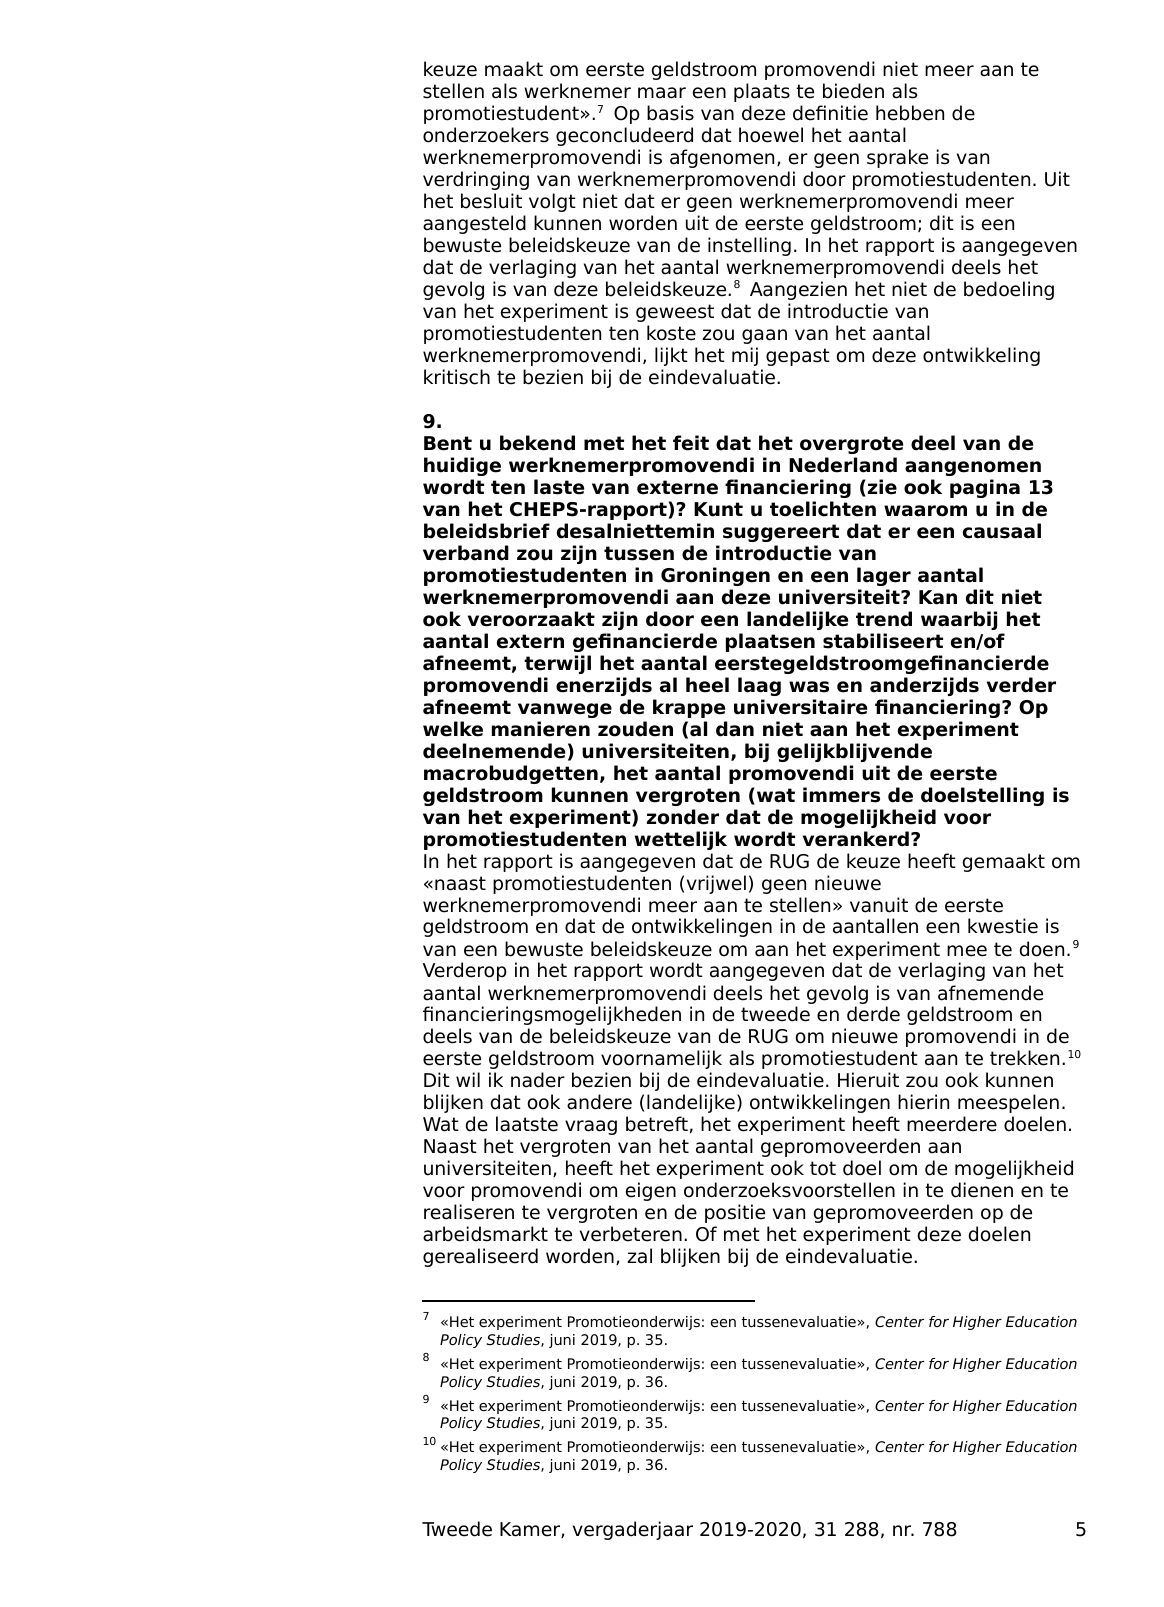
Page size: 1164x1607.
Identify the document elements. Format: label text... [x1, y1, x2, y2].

text keuze maakt om eerste geldstroom promovendi niet meer aan te stellen als werknemer maar een plaats te bieden als promotiestudent». Op basis van deze definitie hebben de onderzoekers geconcludeerd dat hoewel het aantal werknemerpromovendi is afgenomen, er geen sprake is van verdringing van werknemerpromovendi door promotiestudenten. Uit het besluit volgt niet dat er geen werknemerpromovendi meer aangesteld kunnen worden uit de eerste geldstroom; dit is een bewuste beleidskeuze van de instelling. In het rapport is aangegeven dat de verlaging van het aantal werknemerpromovendi deels het gevolg is van deze beleidskeuze. Aangezien het niet de bedoeling van het experiment is geweest dat de introductie van promotiestudenten ten koste zou gaan van het aantal werknemerpromovendi, lijkt het mij gepast om deze ontwikkeling kritisch te bezien bij de eindevaluatie. [422, 59, 1087, 389]
text Bent u bekend met het feit dat het overgrote deel van de huidige werknemerpromovendi in Nederland aangenomen wordt ten laste van externe financiering (zie ook pagina 13 van het CHEPS-rapport)? Kunt u toelichten waarom u in de beleidsbrief desalniettemin suggereert dat er een causaal verband zou zijn tussen de introductie van promotiestudenten in Groningen en een lager aantal werknemerpromovendi aan deze universiteit? Kan dit niet ook veroorzaakt zijn door een landelijke trend waarbij het aantal extern gefinancierde plaatsen stabiliseert en/of afneemt, terwijl het aantal eerstegeldstroomgefinancierde promovendi enerzijds al heel laag was en anderzijds verder afneemt vanwege de krappe universitaire financiering? Op welke manieren zouden (al dan niet aan het experiment deelnemende) universiteiten, bij gelijkblijvende macrobudgetten, het aantal promovendi uit de eerste geldstroom kunnen vergroten (wat immers de doelstelling is van het experiment) zonder dat de mogelijkheid voor promotiestudenten wettelijk wordt verankerd? [422, 433, 1087, 851]
text «Het experiment Promotieonderwijs: een tussenevaluatie», Center for Higher Education Policy Studies, juni 2019, p. 36. [422, 1435, 1087, 1474]
text «Het experiment Promotieonderwijs: een tussenevaluatie», Center for Higher Education Policy Studies, juni 2019, p. 36. [422, 1352, 1087, 1391]
text «Het experiment Promotieonderwijs: een tussenevaluatie», Center for Higher Education Policy Studies, juni 2019, p. 35. [422, 1393, 1087, 1432]
text In het rapport is aangegeven dat de RUG de keuze heeft gemaakt om «naast promotiestudenten (vrijwel) geen nieuwe werknemerpromovendi meer aan te stellen» vanuit de eerste geldstroom en dat de ontwikkelingen in de aantallen een kwestie is van een bewuste beleidskeuze om aan het experiment mee te doen. Verderop in het rapport wordt aangegeven dat de verlaging van het aantal werknemerpromovendi deels het gevolg is van afnemende financieringsmogelijkheden in de tweede en derde geldstroom en deels van de beleidskeuze van de RUG om nieuwe promovendi in de eerste geldstroom voornamelijk als promotiestudent aan te trekken. Dit wil ik nader bezien bij de eindevaluatie. Hieruit zou ook kunnen blijken dat ook andere (landelijke) ontwikkelingen hierin meespelen. [422, 851, 1087, 1114]
text 9. [422, 411, 1087, 433]
text «Het experiment Promotieonderwijs: een tussenevaluatie», Center for Higher Education Policy Studies, juni 2019, p. 35. [422, 1310, 1087, 1349]
text Wat de laatste vraag betreft, het experiment heeft meerdere doelen. Naast het vergroten van het aantal gepromoveerden aan universiteiten, heeft het experiment ook tot doel om de mogelijkheid voor promovendi om eigen onderzoeksvoorstellen in te dienen en te realiseren te vergroten en de positie van gepromoveerden op de arbeidsmarkt te verbeteren. Of met het experiment deze doelen gerealiseerd worden, zal blijken bij de eindevaluatie. [422, 1114, 1087, 1268]
